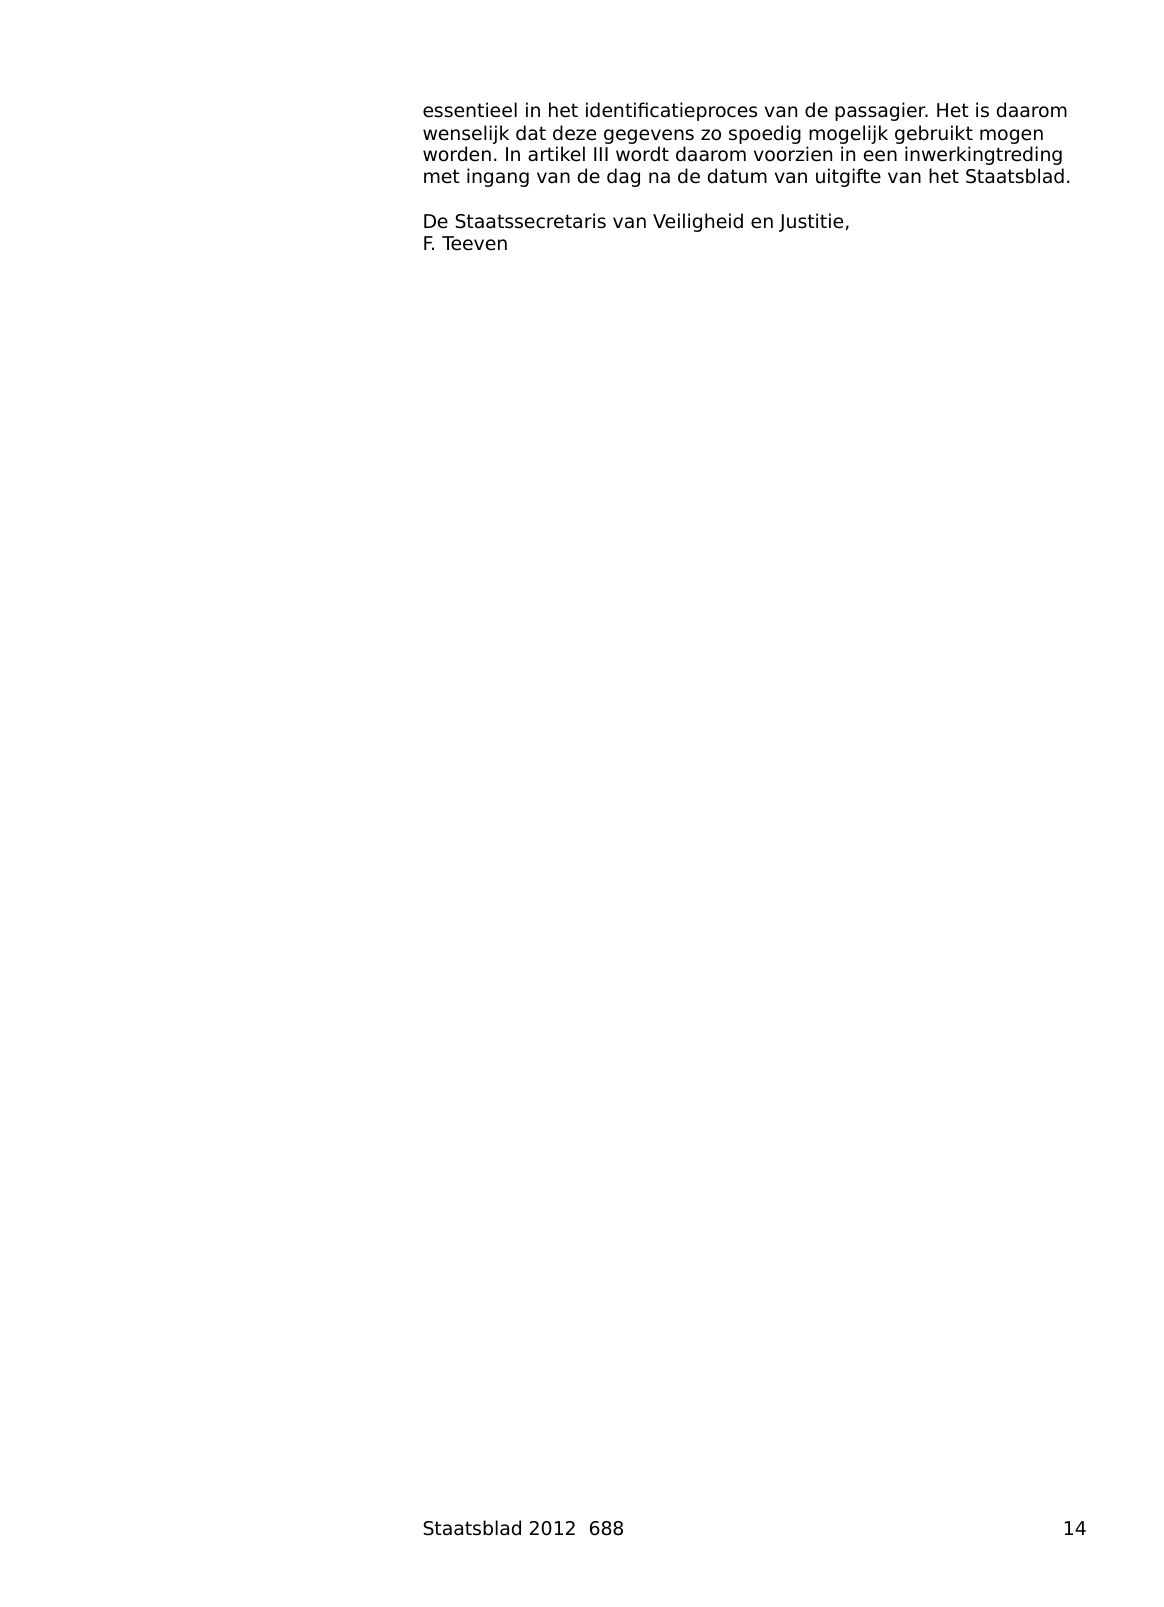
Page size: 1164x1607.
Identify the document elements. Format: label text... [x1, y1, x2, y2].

text essentieel in het identificatieproces van de passagier. Het is daarom wenselijk dat deze gegevens zo spoedig mogelijk gebruikt mogen worden. In artikel III wordt daarom voorzien in een inwerkingtreding met ingang van de dag na de datum van uitgifte van het Staatsblad. [422, 100, 1087, 188]
text De Staatssecretaris van Veiligheid en Justitie, F. Teeven [422, 211, 1087, 254]
